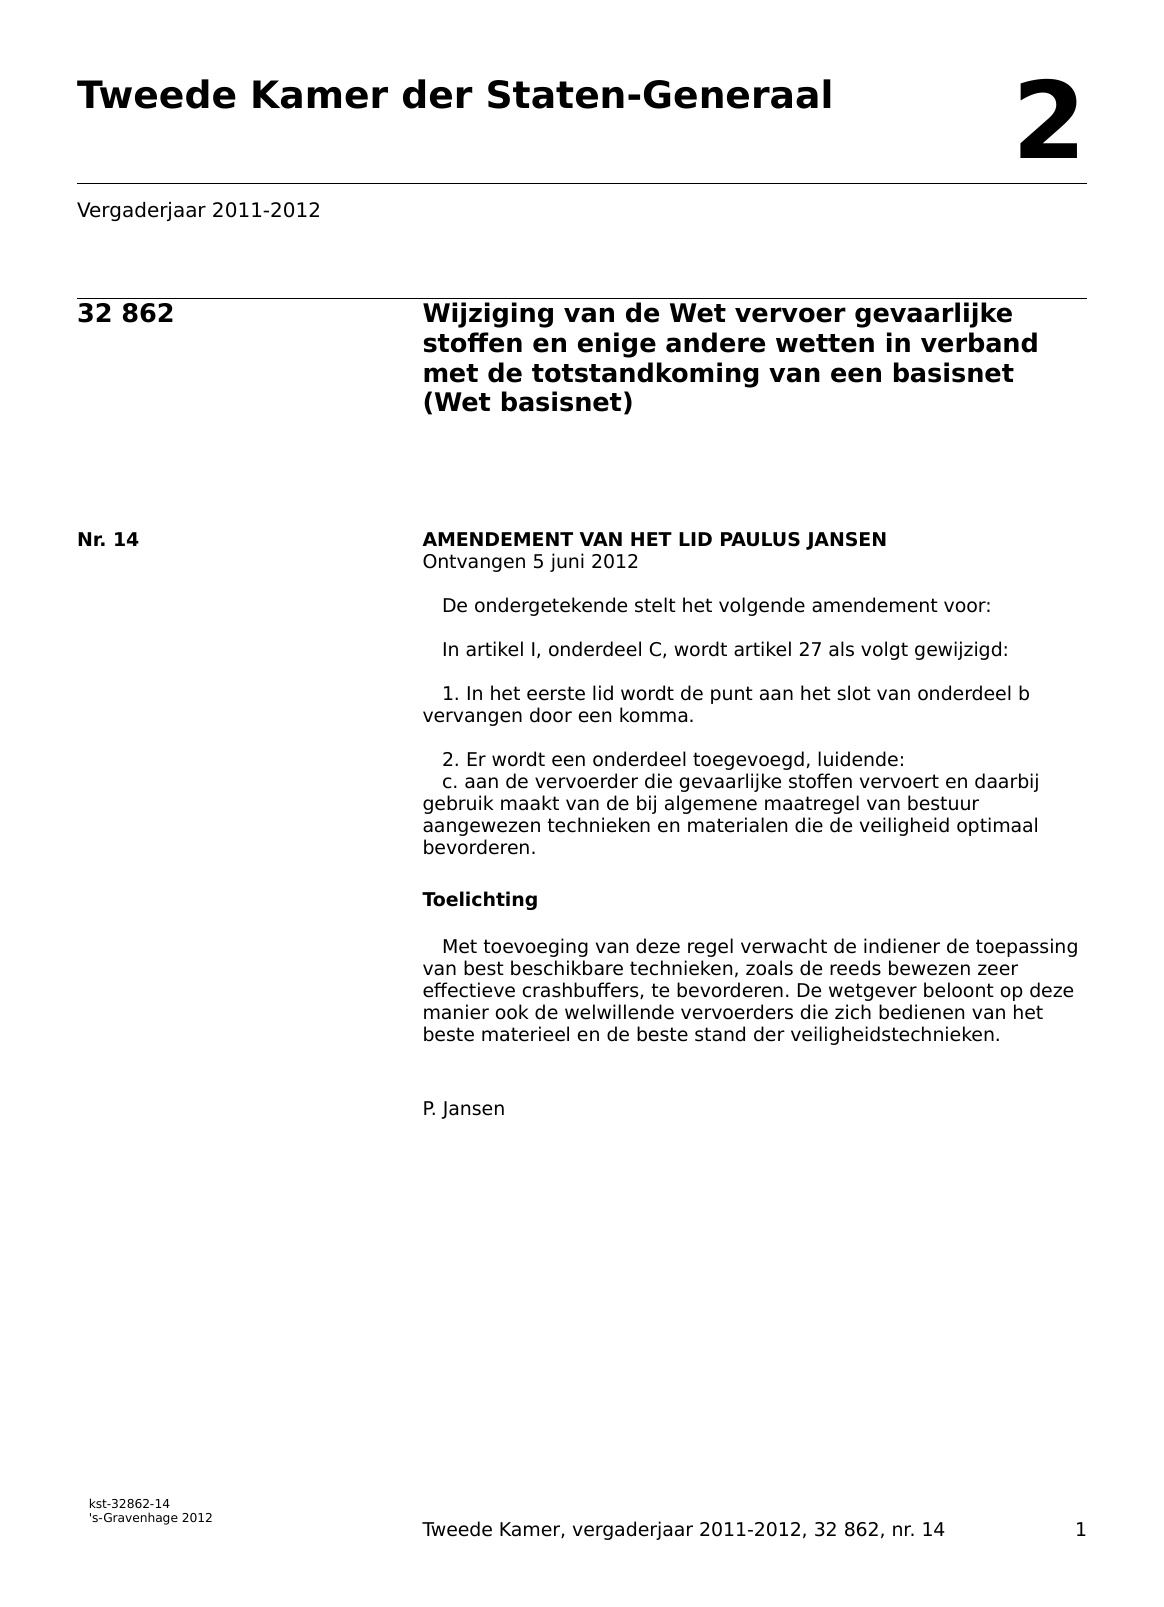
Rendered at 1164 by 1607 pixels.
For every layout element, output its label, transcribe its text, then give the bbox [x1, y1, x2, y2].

subtitle 32 862 Wijziging van de Wet vervoer gevaarlijke stoffen en enige andere wetten in verband met de totstandkoming van een basisnet (Wet basisnet) [77, 299, 1087, 418]
text 1. In het eerste lid wordt de punt aan het slot van onderdeel b vervangen door een komma. [422, 683, 1087, 727]
table_header 2 [886, 59, 1087, 183]
subtitle Nr. 14 AMENDEMENT VAN HET LID PAULUS JANSEN [77, 529, 1087, 551]
table_cell Vergaderjaar 2011-2012 [77, 184, 1087, 298]
text 's-Gravenhage 2012 [88, 1511, 323, 1525]
text Met toevoeging van deze regel verwacht de indiener de toepassing van best beschikbare technieken, zoals de reeds bewezen zeer effectieve crashbuffers, te bevorderen. De wetgever beloont op deze manier ook de welwillende vervoerders die zich bedienen van het beste materieel en de beste stand der veiligheidstechnieken. [422, 936, 1087, 1046]
text P. Jansen [422, 1076, 1087, 1120]
text 2. Er wordt een onderdeel toegevoegd, luidende: [422, 749, 1087, 771]
text In artikel I, onderdeel C, wordt artikel 27 als volgt gewijzigd: [422, 639, 1087, 661]
subtitle Toelichting [422, 889, 1087, 911]
text De ondergetekende stelt het volgende amendement voor: [422, 595, 1087, 617]
text kst-32862-14 [88, 1497, 323, 1511]
text Ontvangen 5 juni 2012 [422, 551, 1087, 573]
table_header Tweede Kamer der Staten-Generaal [77, 59, 886, 183]
text c. aan de vervoerder die gevaarlijke stoffen vervoert en daarbij gebruik maakt van de bij algemene maatregel van bestuur aangewezen technieken en materialen die de veiligheid optimaal bevorderen. [422, 771, 1087, 859]
